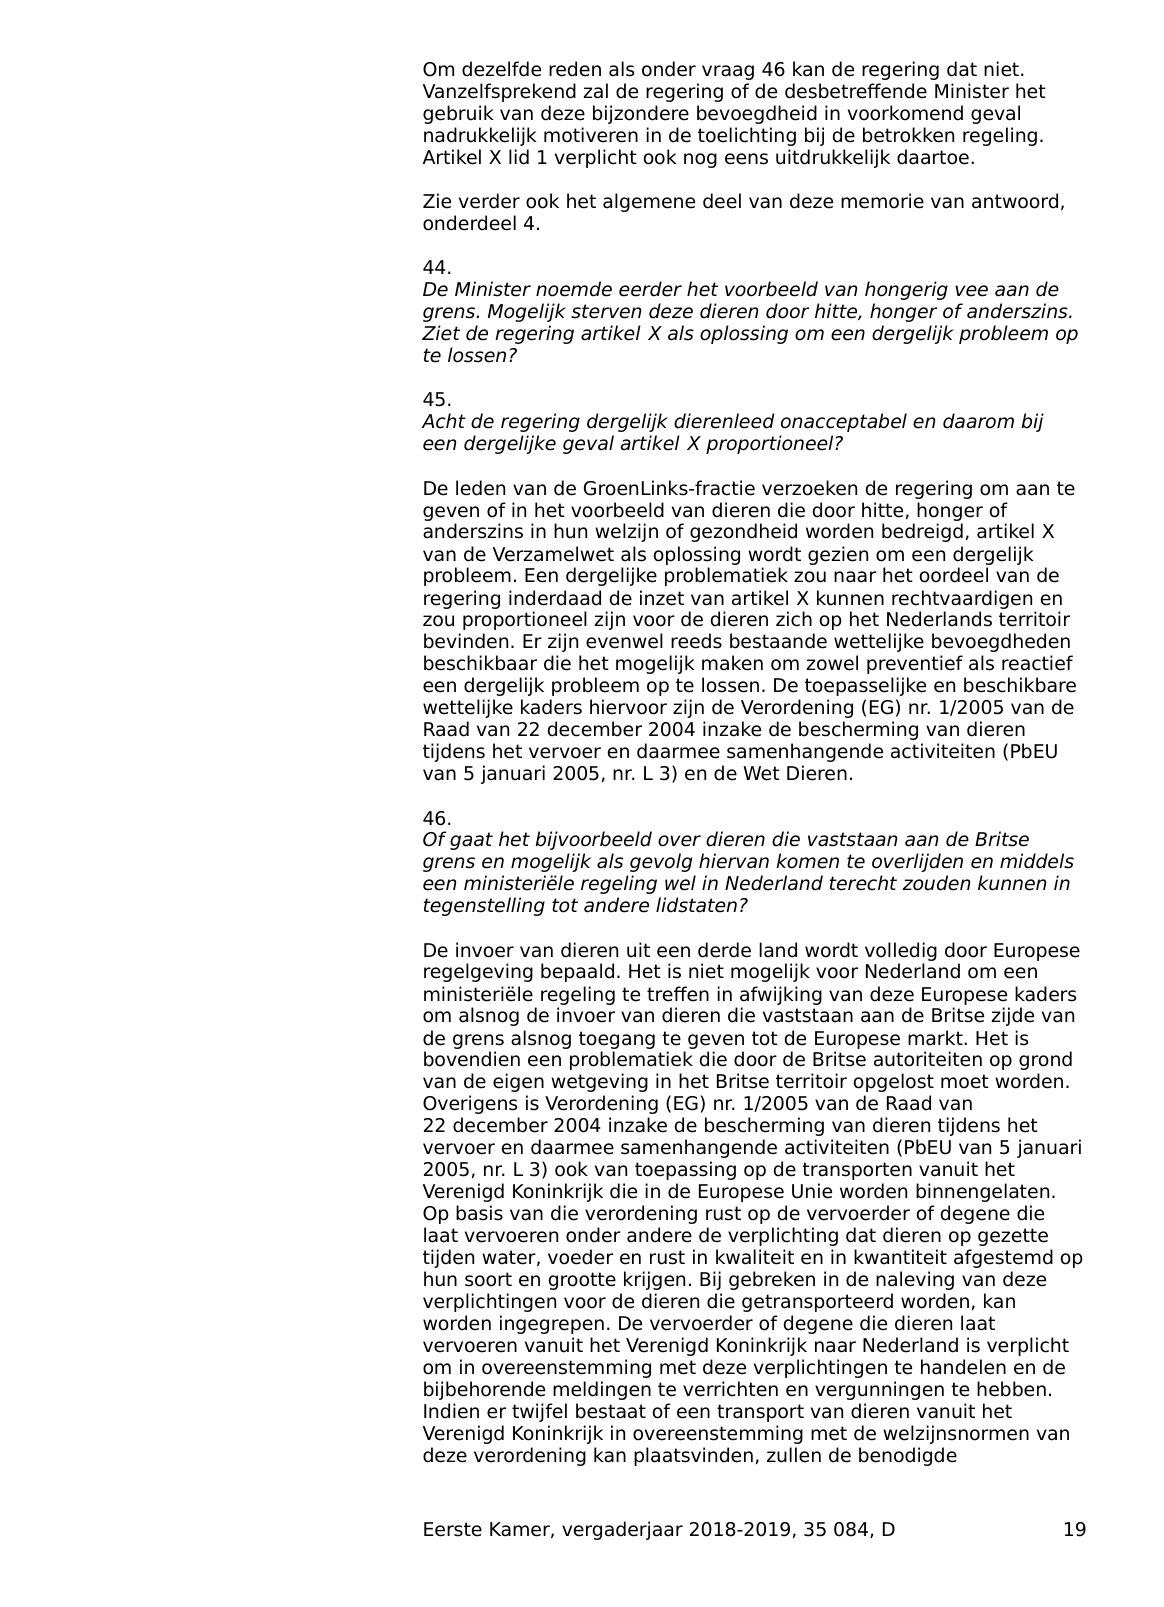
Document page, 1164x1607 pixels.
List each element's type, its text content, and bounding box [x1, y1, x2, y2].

text Om dezelfde reden als onder vraag 46 kan de regering dat niet. Vanzelfsprekend zal de regering of de desbetreffende Minister het gebruik van deze bijzondere bevoegdheid in voorkomend geval nadrukkelijk motiveren in de toelichting bij de betrokken regeling. Artikel X lid 1 verplicht ook nog eens uitdrukkelijk daartoe. [422, 59, 1087, 169]
text 45. [422, 389, 1087, 411]
text Acht de regering dergelijk dierenleed onacceptabel en daarom bij een dergelijke geval artikel X proportioneel? [422, 411, 1087, 455]
text De leden van de GroenLinks-fractie verzoeken de regering om aan te geven of in het voorbeeld van dieren die door hitte, honger of anderszins in hun welzijn of gezondheid worden bedreigd, artikel X van de Verzamelwet als oplossing wordt gezien om een dergelijk probleem. Een dergelijke problematiek zou naar het oordeel van de regering inderdaad de inzet van artikel X kunnen rechtvaardigen en zou proportioneel zijn voor de dieren zich op het Nederlands territoir bevinden. Er zijn evenwel reeds bestaande wettelijke bevoegdheden beschikbaar die het mogelijk maken om zowel preventief als reactief een dergelijk probleem op te lossen. De toepasselijke en beschikbare wettelijke kaders hiervoor zijn de Verordening (EG) nr. 1/2005 van de Raad van 22 december 2004 inzake de bescherming van dieren tijdens het vervoer en daarmee samenhangende activiteiten (PbEU van 5 januari 2005, nr. L 3) en de Wet Dieren. [422, 477, 1087, 785]
text De invoer van dieren uit een derde land wordt volledig door Europese regelgeving bepaald. Het is niet mogelijk voor Nederland om een ministeriële regeling te treffen in afwijking van deze Europese kaders om alsnog de invoer van dieren die vaststaan aan de Britse zijde van de grens alsnog toegang te geven tot de Europese markt. Het is bovendien een problematiek die door de Britse autoriteiten op grond van de eigen wetgeving in het Britse territoir opgelost moet worden. Overigens is Verordening (EG) nr. 1/2005 van de Raad van 22 december 2004 inzake de bescherming van dieren tijdens het vervoer en daarmee samenhangende activiteiten (PbEU van 5 januari 2005, nr. L 3) ook van toepassing op de transporten vanuit het Verenigd Koninkrijk die in de Europese Unie worden binnengelaten. Op basis van die verordening rust op de vervoerder of degene die laat vervoeren onder andere de verplichting dat dieren op gezette tijden water, voeder en rust in kwaliteit en in kwantiteit afgestemd op hun soort en grootte krijgen. Bij gebreken in de naleving van deze verplichtingen voor de dieren die getransporteerd worden, kan worden ingegrepen. De vervoerder of degene die dieren laat vervoeren vanuit het Verenigd Koninkrijk naar Nederland is verplicht om in overeenstemming met deze verplichtingen te handelen en de bijbehorende meldingen te verrichten en vergunningen te hebben. Indien er twijfel bestaat of een transport van dieren vanuit het Verenigd Koninkrijk in overeenstemming met de welzijnsnormen van deze verordening kan plaatsvinden, zullen de benodigde [422, 939, 1087, 1467]
text De Minister noemde eerder het voorbeeld van hongerig vee aan de grens. Mogelijk sterven deze dieren door hitte, honger of anderszins. Ziet de regering artikel X als oplossing om een dergelijk probleem op te lossen? [422, 279, 1087, 367]
text 44. [422, 257, 1087, 279]
text 46. [422, 807, 1087, 829]
text Zie verder ook het algemene deel van deze memorie van antwoord, onderdeel 4. [422, 191, 1087, 235]
text Of gaat het bijvoorbeeld over dieren die vaststaan aan de Britse grens en mogelijk als gevolg hiervan komen te overlijden en middels een ministeriële regeling wel in Nederland terecht zouden kunnen in tegenstelling tot andere lidstaten? [422, 829, 1087, 917]
